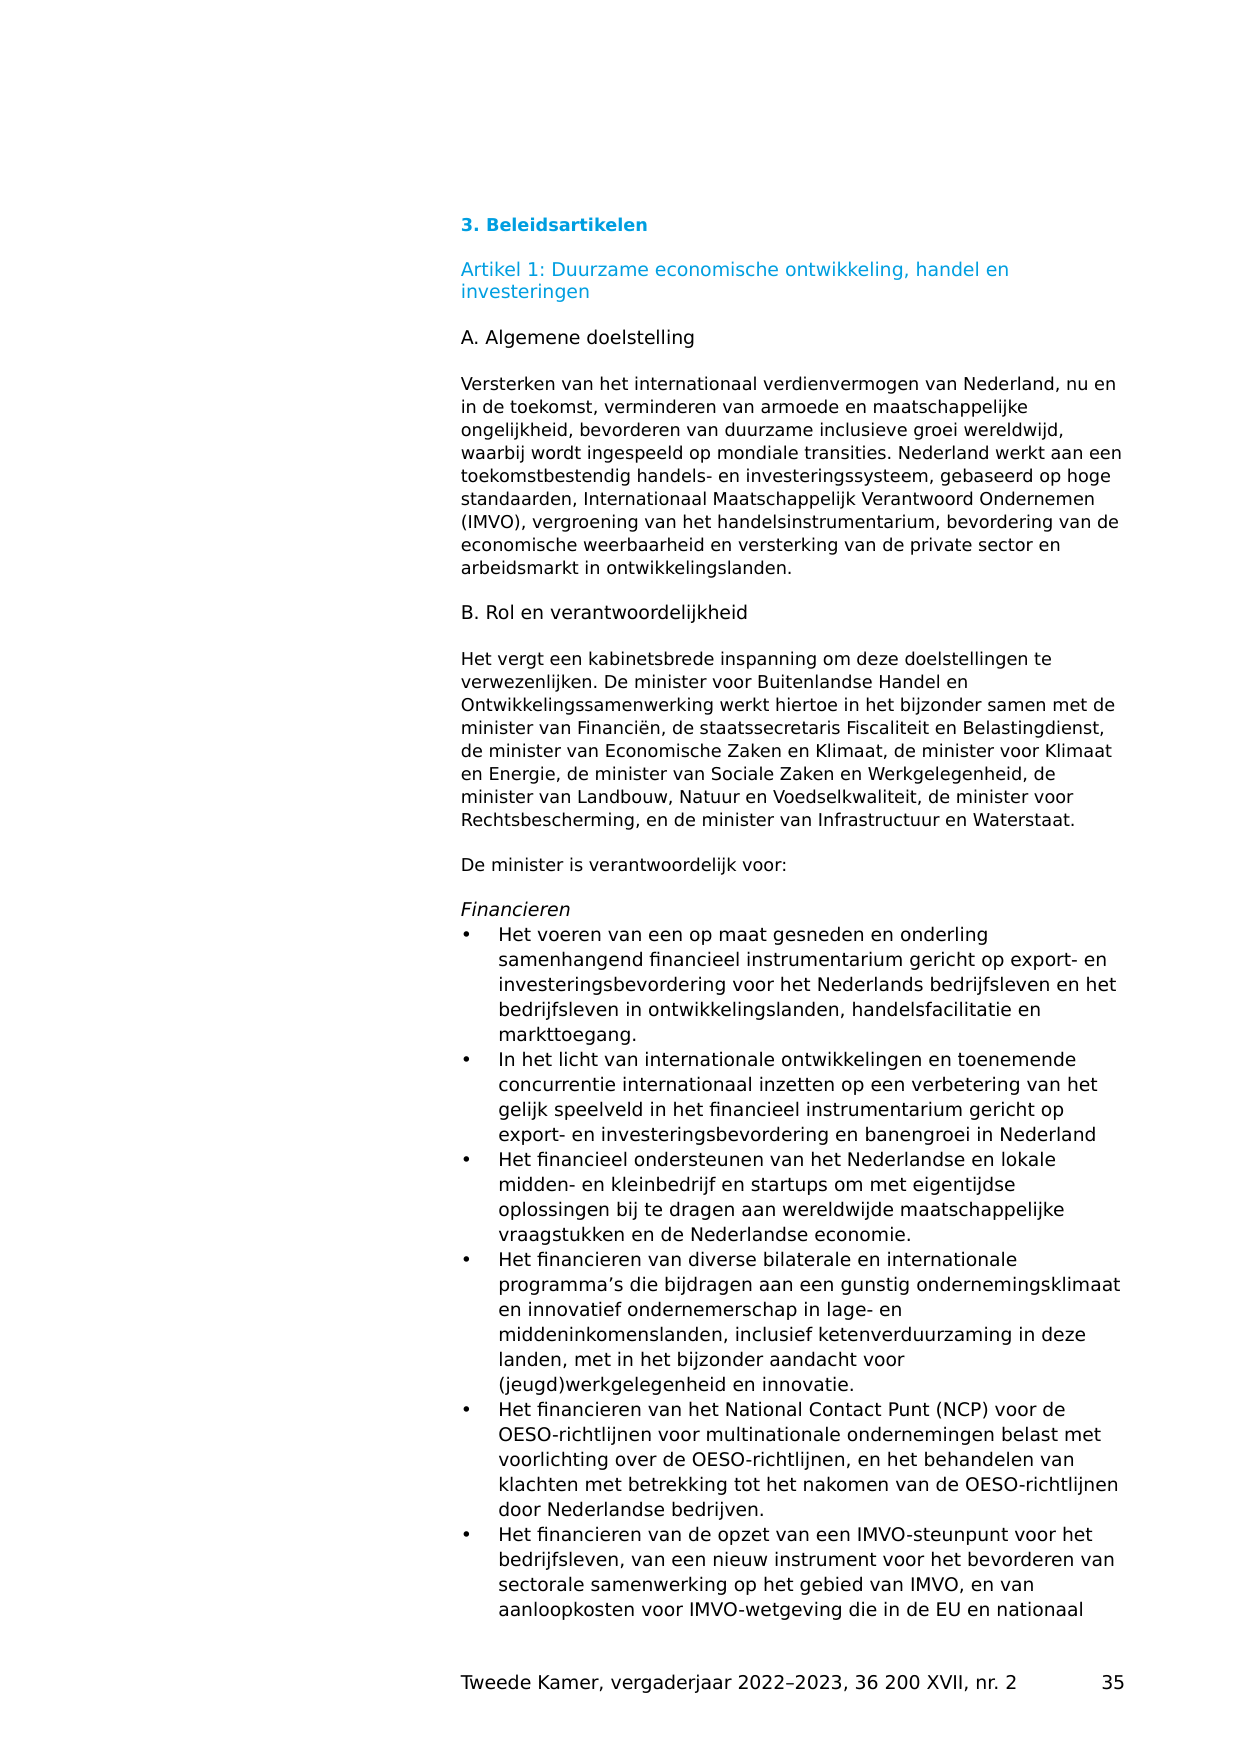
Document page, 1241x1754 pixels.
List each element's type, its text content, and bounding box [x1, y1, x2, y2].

text De minister is verantwoordelijk voor: [461, 853, 1125, 876]
text Versterken van het internationaal verdienvermogen van Nederland, nu en in de toekomst, verminderen van armoede en maatschappelijke ongelijkheid, bevorderen van duurzame inclusieve groei wereldwijd, waarbij wordt ingespeeld op mondiale transities. Nederland werkt aan een toekomstbestendig handels- en investeringssysteem, gebaseerd op hoge standaarden, Internationaal Maatschappelijk Verantwoord Ondernemen (IMVO), vergroening van het handelsinstrumentarium, bevordering van de economische weerbaarheid en versterking van de private sector en arbeidsmarkt in ontwikkelingslanden. [461, 372, 1125, 579]
list In het licht van internationale ontwikkelingen en toenemende concurrentie internationaal inzetten op een verbetering van het gelijk speelveld in het financieel instrumentarium gericht op export- en investeringsbevordering en banengroei in Nederland [461, 1046, 1125, 1146]
title Artikel 1: Duurzame economische ontwikkeling, handel en investeringen [461, 259, 1125, 303]
list Het financieren van het National Contact Punt (NCP) voor de OESO-richtlijnen voor multinationale ondernemingen belast met voorlichting over de OESO-richtlijnen, en het behandelen van klachten met betrekking tot het nakomen van de OESO-richtlijnen door Nederlandse bedrijven. [461, 1396, 1125, 1521]
list Het voeren van een op maat gesneden en onderling samenhangend financieel instrumentarium gericht op export- en investeringsbevordering voor het Nederlands bedrijfsleven en het bedrijfsleven in ontwikkelingslanden, handelsfacilitatie en markttoegang. [461, 921, 1125, 1046]
title B. Rol en verantwoordelijkheid [461, 602, 1125, 624]
list Het financieren van diverse bilaterale en internationale programma’s die bijdragen aan een gunstig ondernemingsklimaat en innovatief ondernemerschap in lage- en middeninkomenslanden, inclusief ketenverduurzaming in deze landen, met in het bijzonder aandacht voor (jeugd)werkgelegenheid en innovatie. [461, 1246, 1125, 1396]
title A. Algemene doelstelling [461, 327, 1125, 349]
title 3. Beleidsartikelen [461, 213, 1125, 236]
text Financieren [461, 899, 1125, 921]
list Het financieren van de opzet van een IMVO-steunpunt voor het bedrijfsleven, van een nieuw instrument voor het bevorderen van sectorale samenwerking op het gebied van IMVO, en van aanloopkosten voor IMVO-wetgeving die in de EU en nationaal [461, 1521, 1125, 1621]
text Het vergt een kabinetsbrede inspanning om deze doelstellingen te verwezenlijken. De minister voor Buitenlandse Handel en Ontwikkelingssamenwerking werkt hiertoe in het bijzonder samen met de minister van Financiën, de staatssecretaris Fiscaliteit en Belastingdienst, de minister van Economische Zaken en Klimaat, de minister voor Klimaat en Energie, de minister van Sociale Zaken en Werkgelegenheid, de minister van Landbouw, Natuur en Voedselkwaliteit, de minister voor Rechtsbescherming, en de minister van Infrastructuur en Waterstaat. [461, 647, 1125, 831]
list Het financieel ondersteunen van het Nederlandse en lokale midden- en kleinbedrijf en startups om met eigentijdse oplossingen bij te dragen aan wereldwijde maatschappelijke vraagstukken en de Nederlandse economie. [461, 1146, 1125, 1246]
